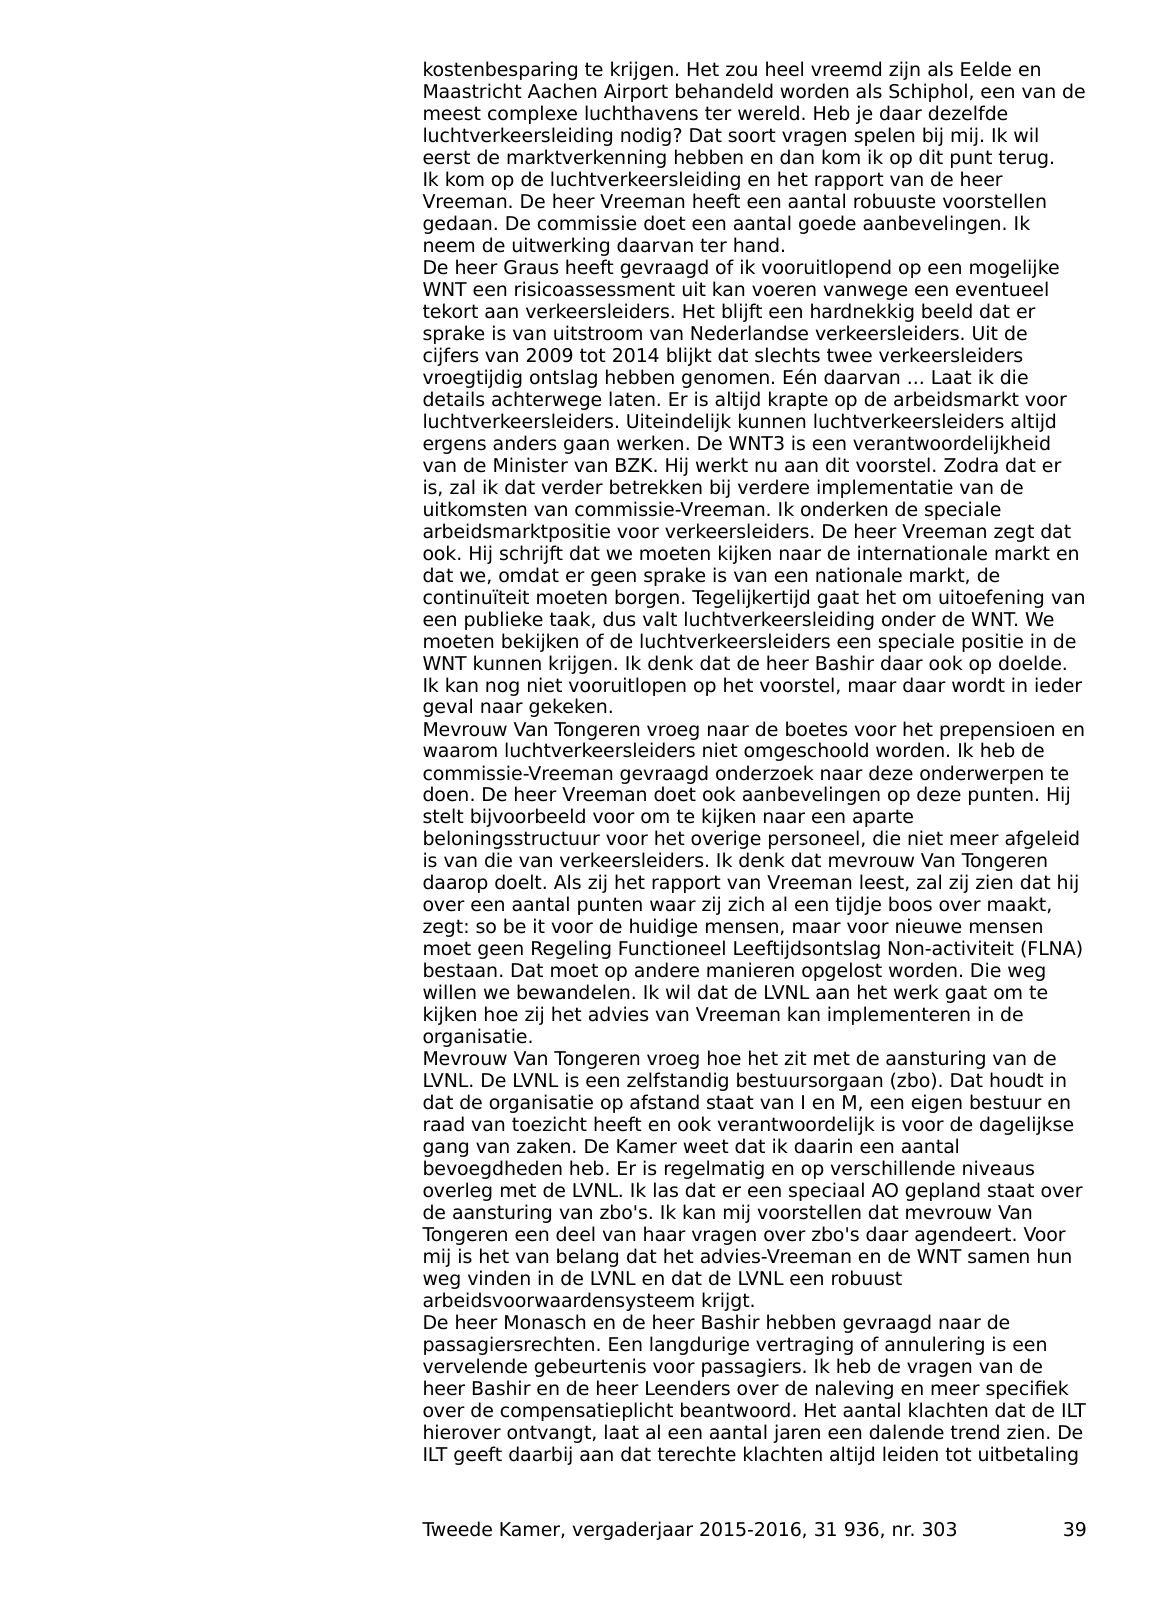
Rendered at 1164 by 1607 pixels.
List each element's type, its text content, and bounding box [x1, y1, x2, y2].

text De heer Graus heeft gevraagd of ik vooruitlopend op een mogelijke WNT een risicoassessment uit kan voeren vanwege een eventueel tekort aan verkeersleiders. Het blijft een hardnekkig beeld dat er sprake is van uitstroom van Nederlandse verkeersleiders. Uit de cijfers van 2009 tot 2014 blijkt dat slechts twee verkeersleiders vroegtijdig ontslag hebben genomen. Eén daarvan ... Laat ik die details achterwege laten. Er is altijd krapte op de arbeidsmarkt voor luchtverkeersleiders. Uiteindelijk kunnen luchtverkeersleiders altijd ergens anders gaan werken. De WNT3 is een verantwoordelijkheid van de Minister van BZK. Hij werkt nu aan dit voorstel. Zodra dat er is, zal ik dat verder betrekken bij verdere implementatie van de uitkomsten van commissie-Vreeman. Ik onderken de speciale arbeidsmarktpositie voor verkeersleiders. De heer Vreeman zegt dat ook. Hij schrijft dat we moeten kijken naar de internationale markt en dat we, omdat er geen sprake is van een nationale markt, de continuïteit moeten borgen. Tegelijkertijd gaat het om uitoefening van een publieke taak, dus valt luchtverkeersleiding onder de WNT. We moeten bekijken of de luchtverkeersleiders een speciale positie in de WNT kunnen krijgen. Ik denk dat de heer Bashir daar ook op doelde. Ik kan nog niet vooruitlopen op het voorstel, maar daar wordt in ieder geval naar gekeken. [422, 257, 1087, 718]
text Mevrouw Van Tongeren vroeg hoe het zit met de aansturing van de LVNL. De LVNL is een zelfstandig bestuursorgaan (zbo). Dat houdt in dat de organisatie op afstand staat van I en M, een eigen bestuur en raad van toezicht heeft en ook verantwoordelijk is voor de dagelijkse gang van zaken. De Kamer weet dat ik daarin een aantal bevoegdheden heb. Er is regelmatig en op verschillende niveaus overleg met de LVNL. Ik las dat er een speciaal AO gepland staat over de aansturing van zbo's. Ik kan mij voorstellen dat mevrouw Van Tongeren een deel van haar vragen over zbo's daar agendeert. Voor mij is het van belang dat het advies-Vreeman en de WNT samen hun weg vinden in de LVNL en dat de LVNL een robuust arbeidsvoorwaardensysteem krijgt. [422, 1048, 1087, 1312]
text Ik kom op de luchtverkeersleiding en het rapport van de heer Vreeman. De heer Vreeman heeft een aantal robuuste voorstellen gedaan. De commissie doet een aantal goede aanbevelingen. Ik neem de uitwerking daarvan ter hand. [422, 169, 1087, 257]
text De heer Monasch en de heer Bashir hebben gevraagd naar de passagiersrechten. Een langdurige vertraging of annulering is een vervelende gebeurtenis voor passagiers. Ik heb de vragen van de heer Bashir en de heer Leenders over de naleving en meer specifiek over de compensatieplicht beantwoord. Het aantal klachten dat de ILT hierover ontvangt, laat al een aantal jaren een dalende trend zien. De ILT geeft daarbij aan dat terechte klachten altijd leiden tot uitbetaling [422, 1312, 1087, 1466]
text Mevrouw Van Tongeren vroeg naar de boetes voor het prepensioen en waarom luchtverkeersleiders niet omgeschoold worden. Ik heb de commissie-Vreeman gevraagd onderzoek naar deze onderwerpen te doen. De heer Vreeman doet ook aanbevelingen op deze punten. Hij stelt bijvoorbeeld voor om te kijken naar een aparte beloningsstructuur voor het overige personeel, die niet meer afgeleid is van die van verkeersleiders. Ik denk dat mevrouw Van Tongeren daarop doelt. Als zij het rapport van Vreeman leest, zal zij zien dat hij over een aantal punten waar zij zich al een tijdje boos over maakt, zegt: so be it voor de huidige mensen, maar voor nieuwe mensen moet geen Regeling Functioneel Leeftijdsontslag Non-activiteit (FLNA) bestaan. Dat moet op andere manieren opgelost worden. Die weg willen we bewandelen. Ik wil dat de LVNL aan het werk gaat om te kijken hoe zij het advies van Vreeman kan implementeren in de organisatie. [422, 718, 1087, 1048]
text kostenbesparing te krijgen. Het zou heel vreemd zijn als Eelde en Maastricht Aachen Airport behandeld worden als Schiphol, een van de meest complexe luchthavens ter wereld. Heb je daar dezelfde luchtverkeersleiding nodig? Dat soort vragen spelen bij mij. Ik wil eerst de marktverkenning hebben en dan kom ik op dit punt terug. [422, 59, 1087, 169]
